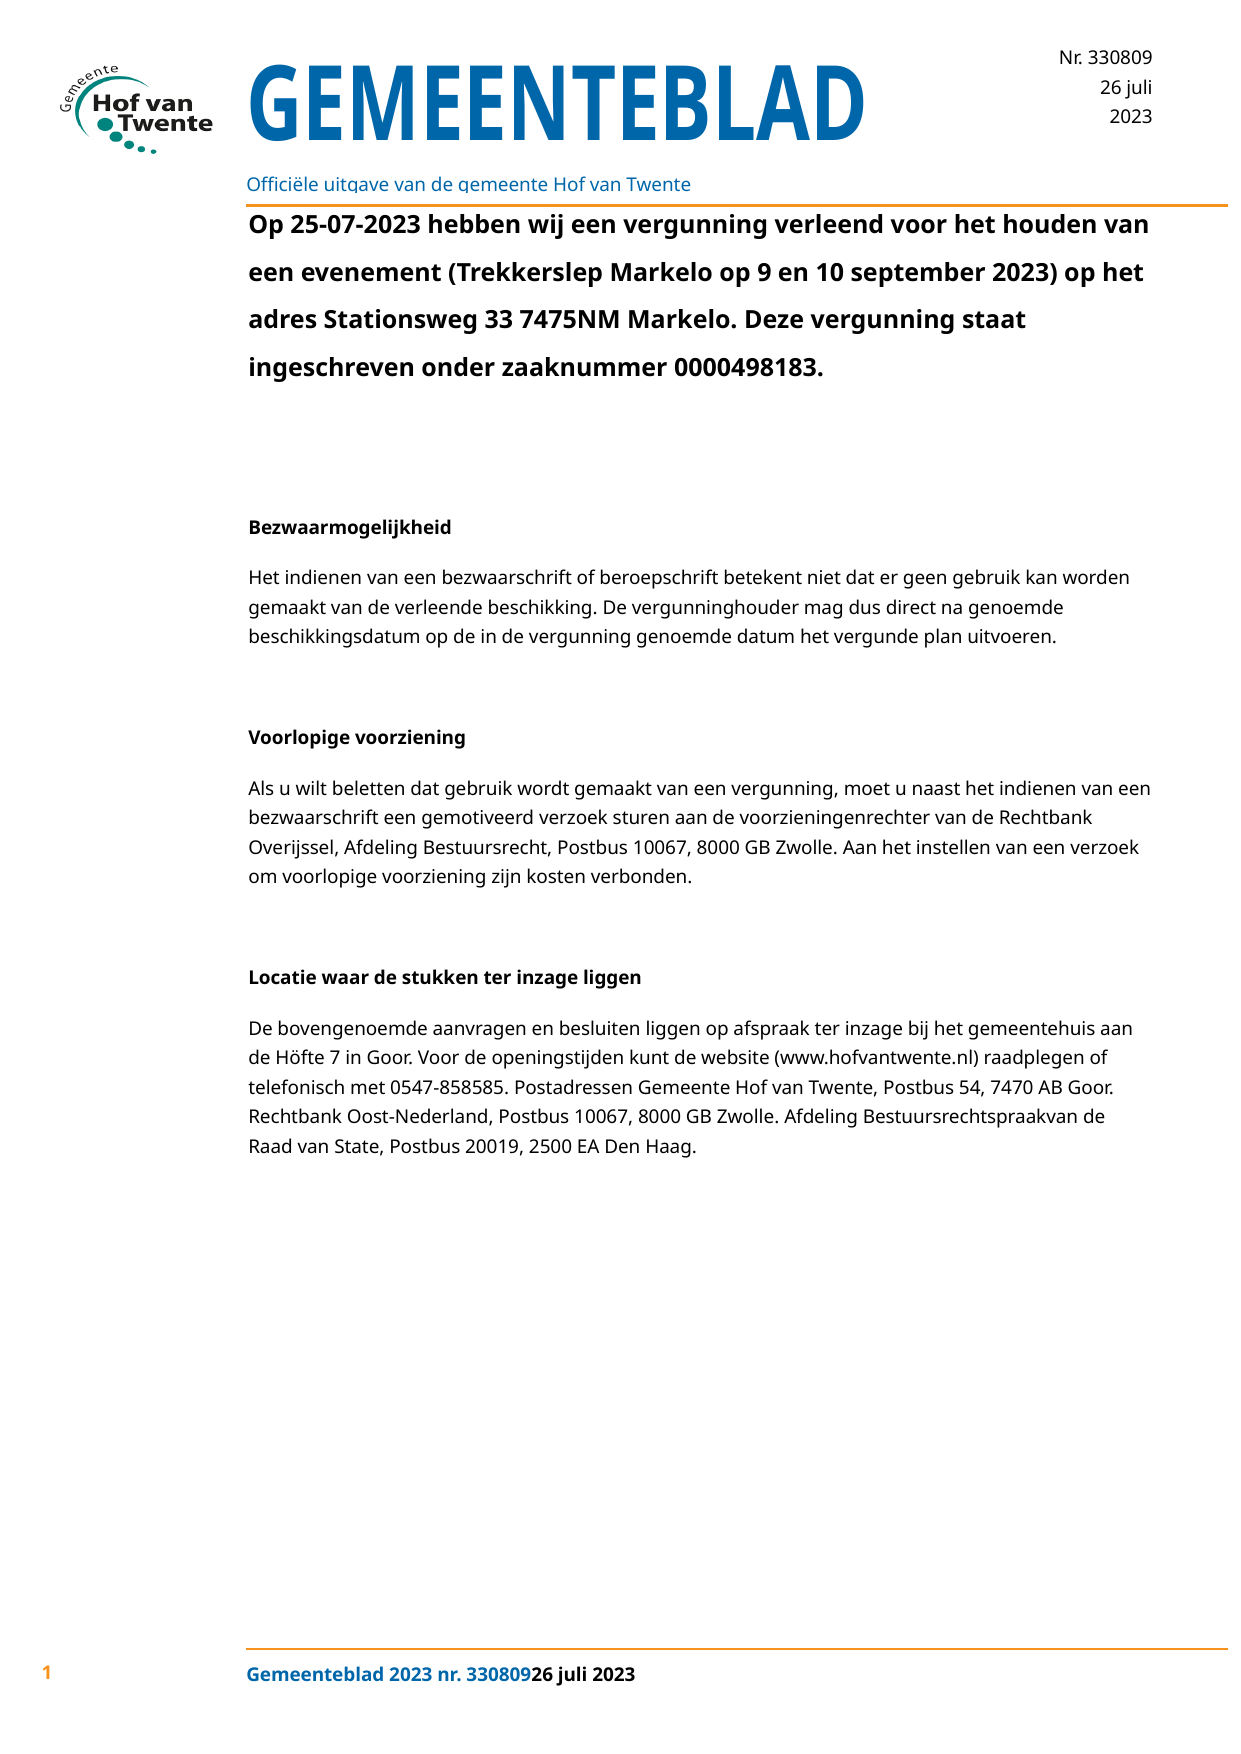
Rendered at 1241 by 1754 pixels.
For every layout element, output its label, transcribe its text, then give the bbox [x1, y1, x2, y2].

picture [41, 47, 231, 172]
text Voorlopige voorziening [248, 724, 1152, 750]
text De bovengenoemde aanvragen en besluiten liggen op afspraak ter inzage bij het gemeentehuis aan de Höfte 7 in Goor. Voor de openingstijden kunt de website (www.hofvantwente.nl) raadplegen of telefonisch met 0547-858585. Postadressen Gemeente Hof van Twente, Postbus 54, 7470 AB Goor. Rechtbank Oost-Nederland, Postbus 10067, 8000 GB Zwolle. Afdeling Bestuursrechtspraakvan de Raad van State, Postbus 20019, 2500 EA Den Haag. [248, 1015, 1152, 1159]
text Het indienen van een bezwaarschrift of beroepschrift betekent niet dat er geen gebruik kan worden gemaakt van de verleende beschikking. De vergunninghouder mag dus direct na genoemde beschikkingsdatum op de in de vergunning genoemde datum het vergunde plan uitvoeren. [248, 564, 1152, 649]
text Als u wilt beletten dat gebruik wordt gemaakt van een vergunning, moet u naast het indienen van een bezwaarschrift een gemotiveerd verzoek sturen aan de voorzieningenrechter van de Rechtbank Overijssel, Afdeling Bestuursrecht, Postbus 10067, 8000 GB Zwolle. Aan het instellen van een verzoek om voorlopige voorziening zijn kosten verbonden. [248, 775, 1152, 889]
text Op 25-07-2023 hebben wij een vergunning verleend voor het houden van een evenement (Trekkerslep Markelo op 9 en 10 september 2023) op het adres Stationsweg 33 7475NM Markelo. Deze vergunning staat ingeschreven onder zaaknummer 0000498183. [248, 207, 1152, 384]
text Locatie waar de stukken ter inzage liggen [248, 964, 1152, 990]
text Bezwaarmogelijkheid [248, 514, 1152, 540]
